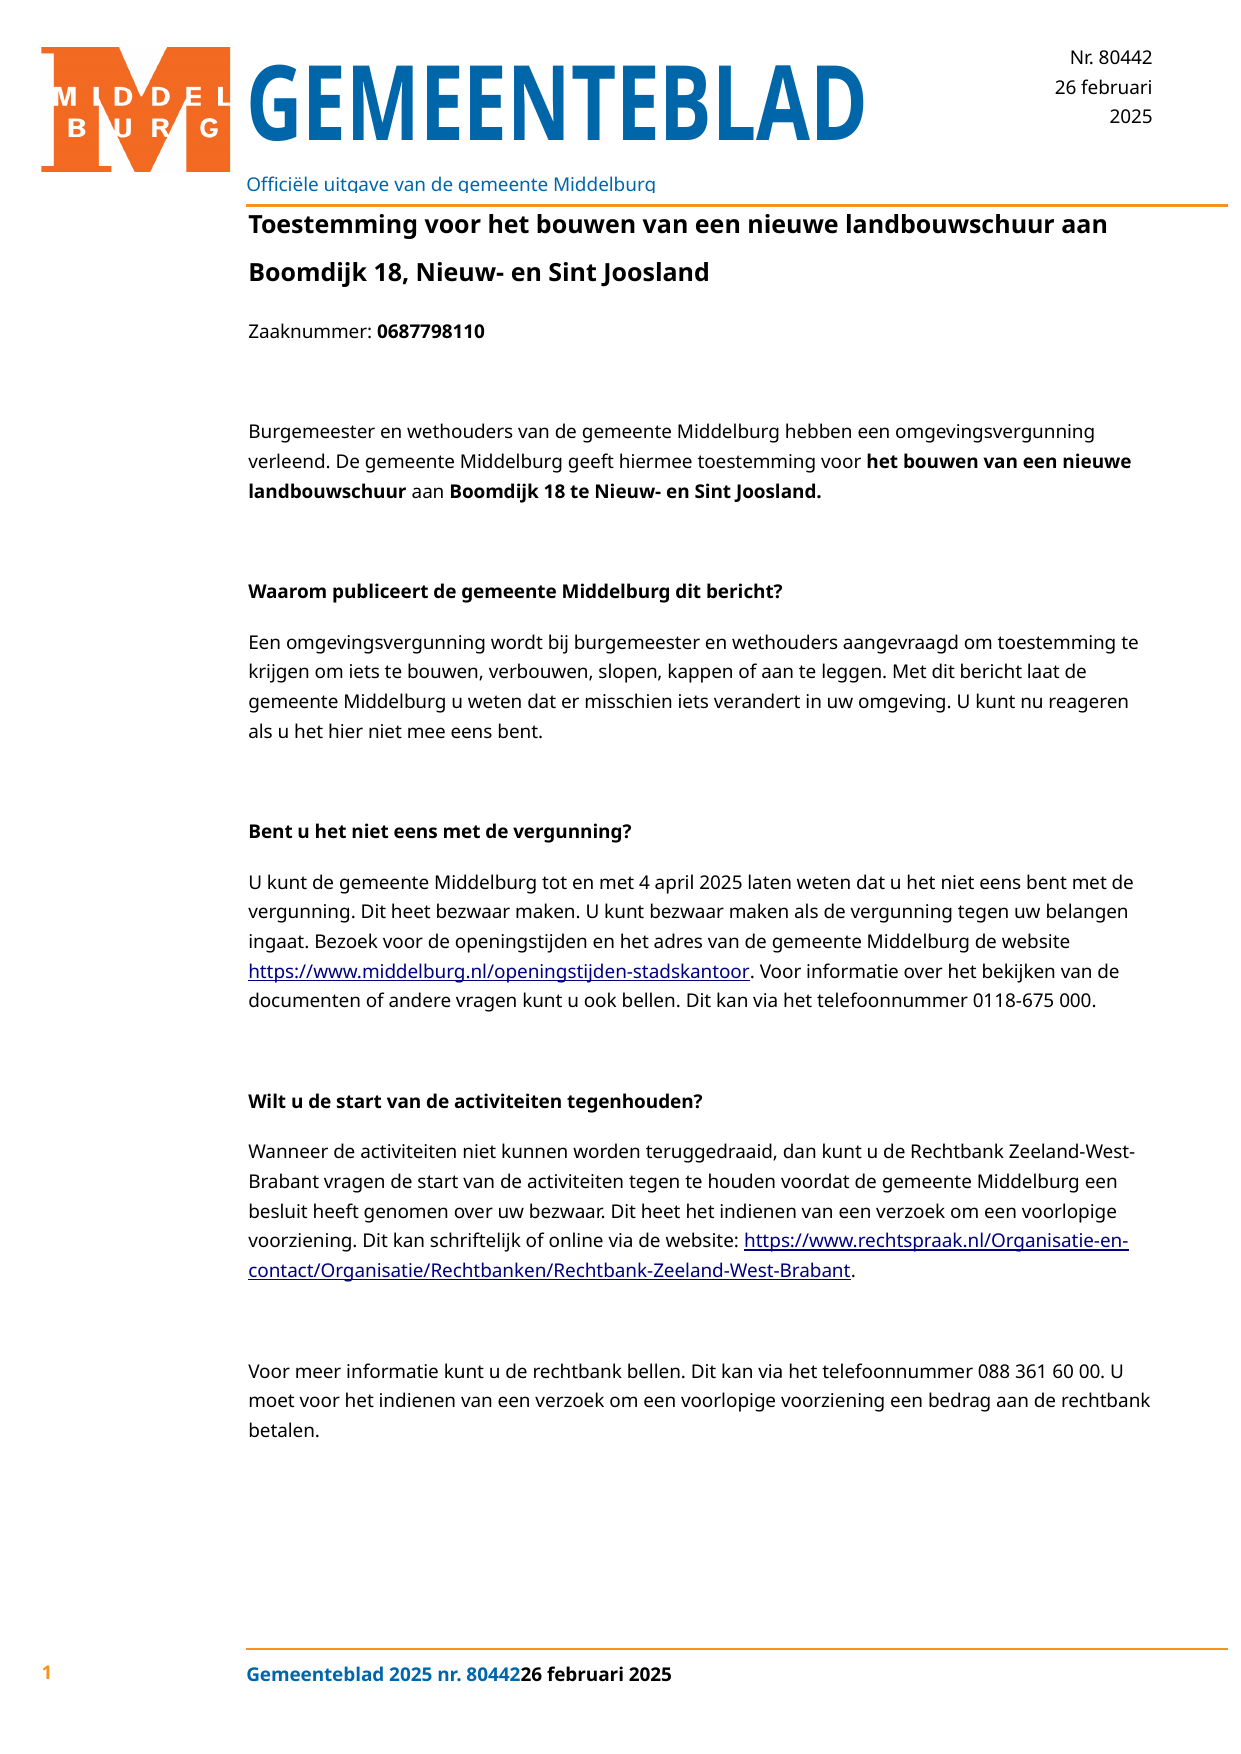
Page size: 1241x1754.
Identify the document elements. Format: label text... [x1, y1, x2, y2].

text Bent u het niet eens met de vergunning? [248, 819, 1152, 844]
text Wilt u de start van de activiteiten tegenhouden? [248, 1088, 1152, 1114]
text Burgemeester en wethouders van de gemeente Middelburg hebben een omgevingsvergunning verleend. De gemeente Middelburg geeft hiermee toestemming voor het bouwen van een nieuwe landbouwschuur aan Boomdijk 18 te Nieuw- en Sint Joosland. [248, 419, 1152, 504]
text Voor meer informatie kunt u de rechtbank bellen. Dit kan via het telefoonnummer 088 361 60 00. U moet voor het indienen van een verzoek om een voorlopige voorziening een bedrag aan de rechtbank betalen. [248, 1358, 1152, 1443]
text Toestemming voor het bouwen van een nieuwe landbouwschuur aan Boomdijk 18, Nieuw- en Sint Joosland [248, 207, 1152, 288]
text Zaaknummer: 0687798110 [248, 318, 1152, 344]
text Wanneer de activiteiten niet kunnen worden teruggedraaid, dan kunt u de Rechtbank Zeeland-West-Brabant vragen de start van de activiteiten tegen te houden voordat de gemeente Middelburg een besluit heeft genomen over uw bezwaar. Dit heet het indienen van een verzoek om een voorlopige voorziening. Dit kan schriftelijk of online via de website: https://www.rechtspraak.nl/Organisatie-en-contact/Organisatie/Rechtbanken/Rechtbank-Zeeland-West-Brabant. [248, 1139, 1152, 1283]
text Een omgevingsvergunning wordt bij burgemeester en wethouders aangevraagd om toestemming te krijgen om iets te bouwen, verbouwen, slopen, kappen of aan te leggen. Met dit bericht laat de gemeente Middelburg u weten dat er misschien iets verandert in uw omgeving. U kunt nu reageren als u het hier niet mee eens bent. [248, 629, 1152, 744]
text Waarom publiceert de gemeente Middelburg dit bericht? [248, 579, 1152, 604]
picture [41, 47, 231, 172]
text U kunt de gemeente Middelburg tot en met 4 april 2025 laten weten dat u het niet eens bent met de vergunning. Dit heet bezwaar maken. U kunt bezwaar maken als de vergunning tegen uw belangen ingaat. Bezoek voor de openingstijden en het adres van de gemeente Middelburg de website https://www.middelburg.nl/openingstijden-stadskantoor. Voor informatie over het bekijken van de documenten of andere vragen kunt u ook bellen. Dit kan via het telefoonnummer 0118-675 000. [248, 869, 1152, 1013]
